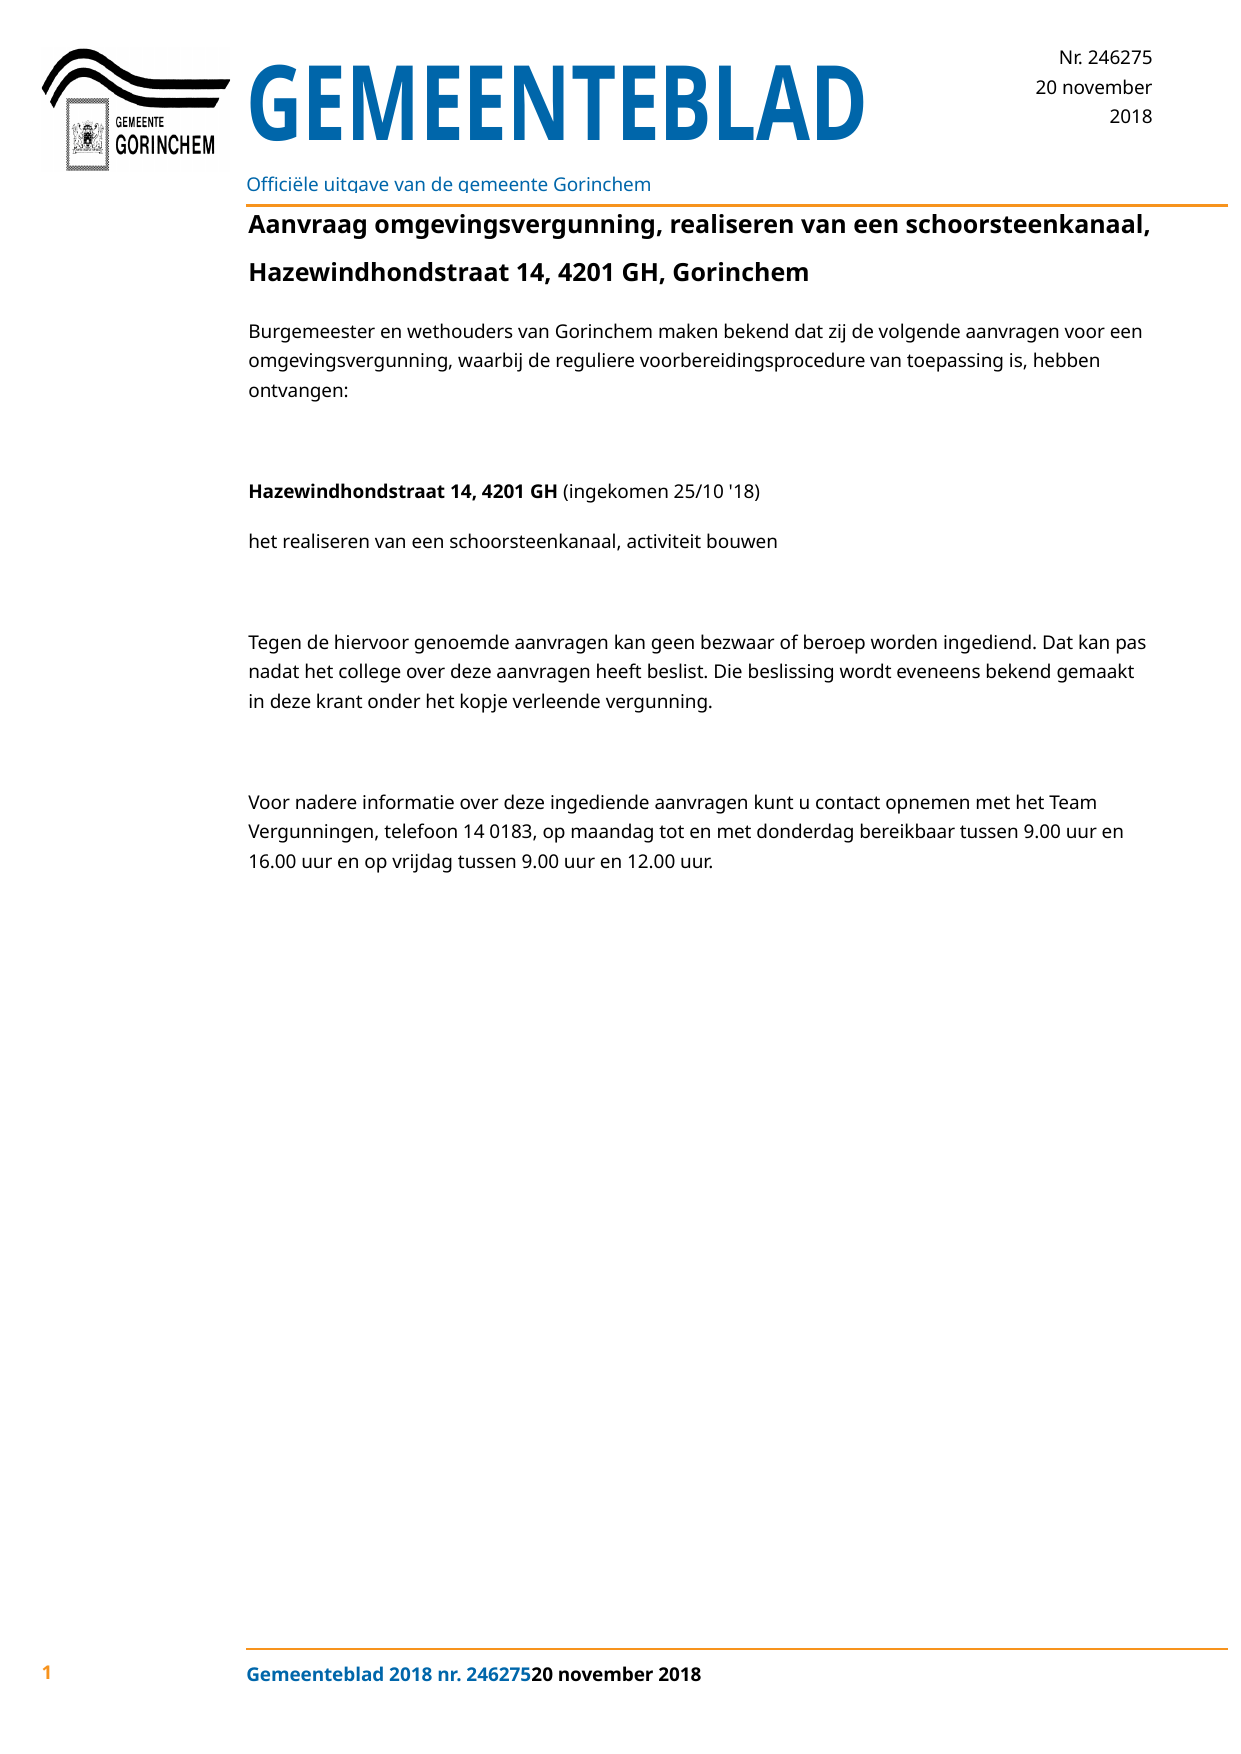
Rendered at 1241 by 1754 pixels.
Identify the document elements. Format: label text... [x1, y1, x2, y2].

text Voor nadere informatie over deze ingediende aanvragen kunt u contact opnemen met het Team Vergunningen, telefoon 14 0183, op maandag tot en met donderdag bereikbaar tussen 9.00 uur en 16.00 uur en op vrijdag tussen 9.00 uur en 12.00 uur. [248, 789, 1152, 874]
text Burgemeester en wethouders van Gorinchem maken bekend dat zij de volgende aanvragen voor een omgevingsvergunning, waarbij de reguliere voorbereidingsprocedure van toepassing is, hebben ontvangen: [248, 318, 1152, 403]
text Hazewindhondstraat 14, 4201 GH (ingekomen 25/10 '18) [248, 478, 1152, 504]
text Aanvraag omgevingsvergunning, realiseren van een schoorsteenkanaal, Hazewindhondstraat 14, 4201 GH, Gorinchem [248, 207, 1152, 288]
picture [41, 47, 231, 172]
text Tegen de hiervoor genoemde aanvragen kan geen bezwaar of beroep worden ingediend. Dat kan pas nadat het college over deze aanvragen heeft beslist. Die beslissing wordt eveneens bekend gemaakt in deze krant onder het kopje verleende vergunning. [248, 629, 1152, 714]
text het realiseren van een schoorsteenkanaal, activiteit bouwen [248, 528, 1152, 554]
